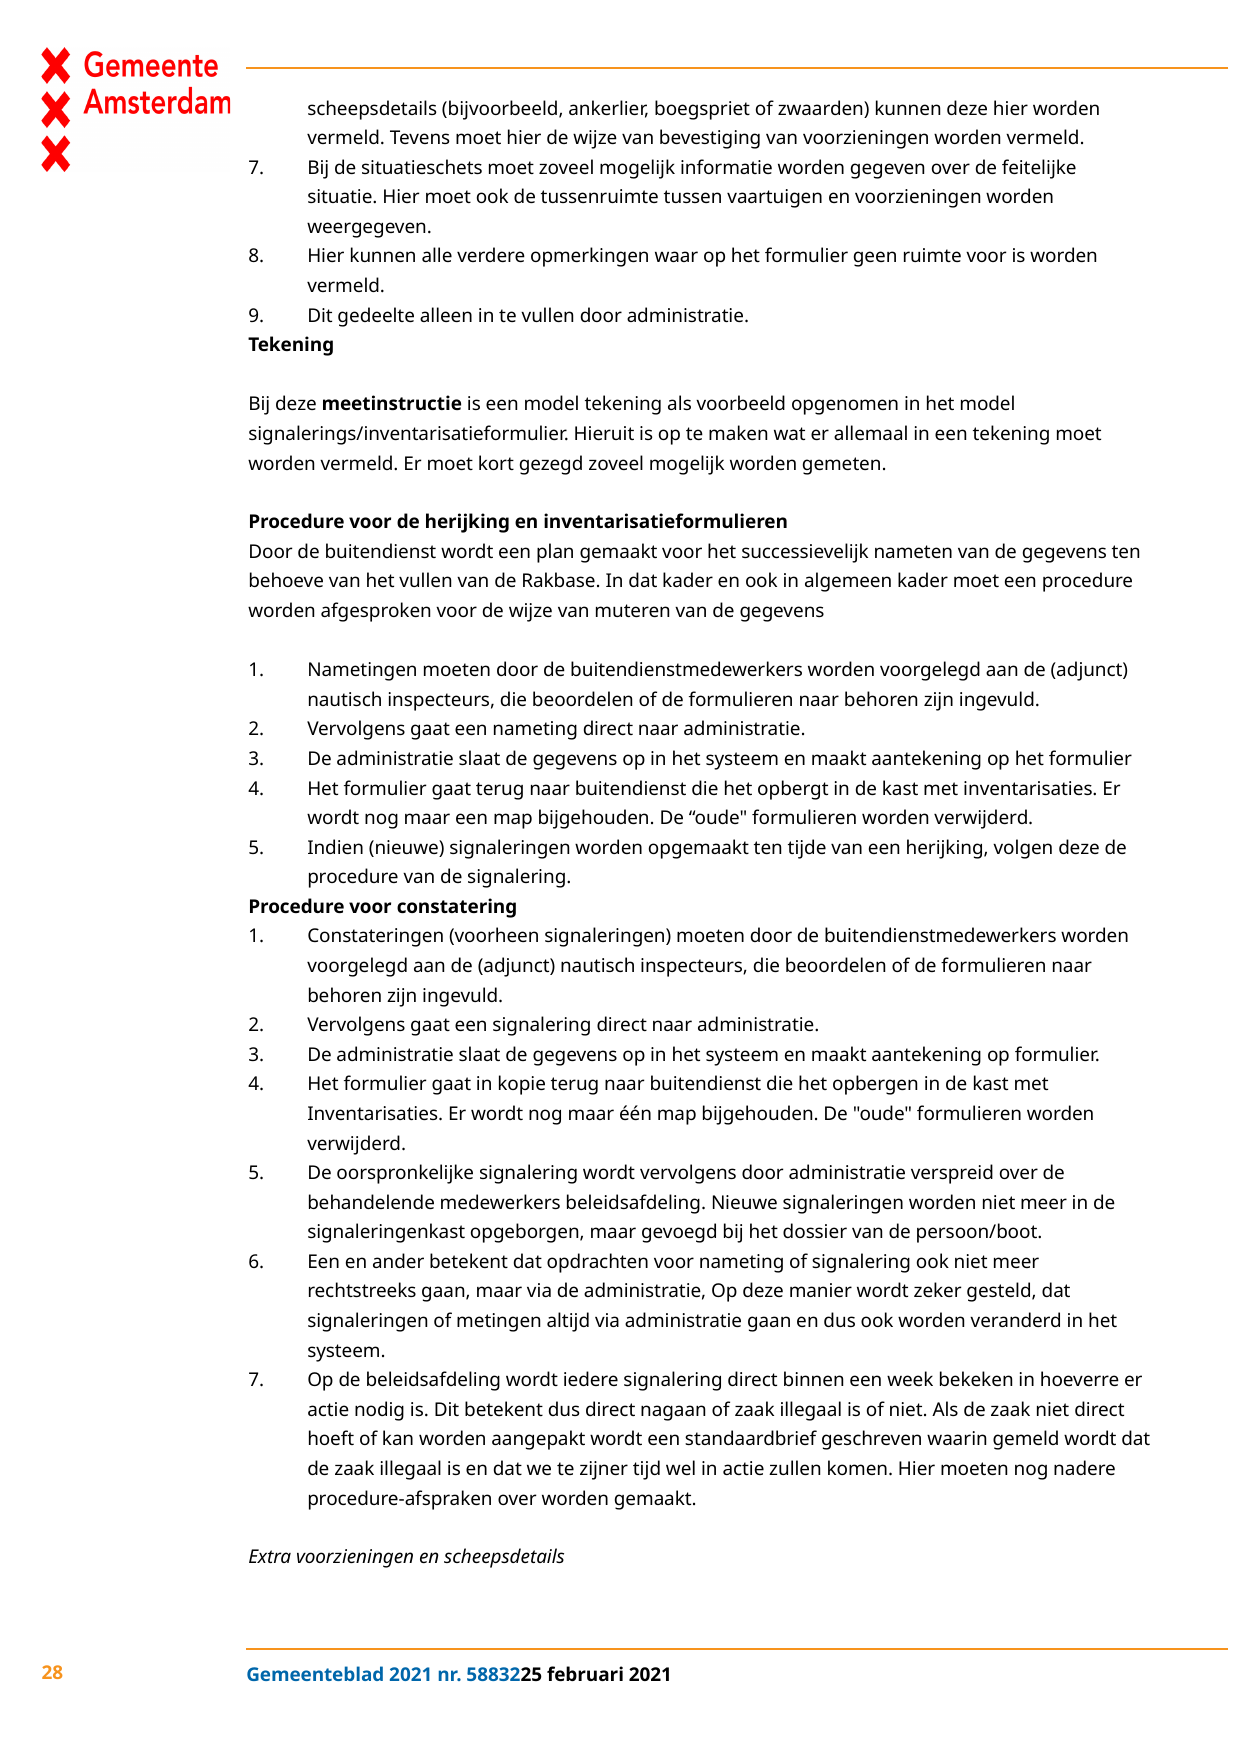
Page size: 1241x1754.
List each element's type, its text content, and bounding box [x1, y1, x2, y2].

text Extra voorzieningen en scheepsdetails [248, 1543, 1152, 1569]
picture [41, 47, 231, 172]
table_header Procedure voor de herijking en inventarisatieformulieren Door de buitendienst wordt een plan gemaakt voor het successievelijk nameten van de gegevens ten behoeve van het vullen van de Rakbase. In dat kader en ook in algemeen kader moet een procedure worden afgesproken voor de wijze van muteren van de gegevens Nametingen moeten door de buitendienstmedewerkers worden voorgelegd aan de (adjunct) nautisch inspecteurs, die beoordelen of de formulieren naar behoren zijn ingevuld. Vervolgens gaat een nameting direct naar administratie. De administratie slaat de gegevens op in het systeem en maakt aantekening op het formulier Het formulier gaat terug naar buitendienst die het opbergt in de kast met inventarisaties. Er wordt nog maar een map bijgehouden. De “oude" formulieren worden verwijderd. Indien (nieuwe) signaleringen worden opgemaakt ten tijde van een herijking, volgen deze de procedure van de signalering. Procedure voor constatering Constateringen (voorheen signaleringen) moeten door de buitendienstmedewerkers worden voorgelegd aan de (adjunct) nautisch inspecteurs, die beoordelen of de formulieren naar behoren zijn ingevuld. Vervolgens gaat een signalering direct naar administratie. De administratie slaat de gegevens op in het systeem en maakt aantekening op formulier. Het formulier gaat in kopie terug naar buitendienst die het opbergen in de kast met Inventarisaties. Er wordt nog maar één map bijgehouden. De "oude" formulieren worden verwijderd. De oorspronkelijke signalering wordt vervolgens door administratie verspreid over de behandelende medewerkers beleidsafdeling. Nieuwe signaleringen worden niet meer in de signaleringenkast opgeborgen, maar gevoegd bij het dossier van de persoon/boot. Een en ander betekent dat opdrachten voor nameting of signalering ook niet meer rechtstreeks gaan, maar via de administratie, Op deze manier wordt zeker gesteld, dat signaleringen of metingen altijd via administratie gaan en dus ook worden veranderd in het systeem. Op de beleidsafdeling wordt iedere signalering direct binnen een week bekeken in hoeverre er actie nodig is. Dit betekent dus direct nagaan of zaak illegaal is of niet. Als de zaak niet direct hoeft of kan worden aangepakt wordt een standaardbrief geschreven waarin gemeld wordt dat de zaak illegaal is en dat we te zijner tijd wel in actie zullen komen. Hier moeten nog nadere procedure-afspraken over worden gemaakt. [248, 509, 1152, 1510]
table_header scheepsdetails (bijvoorbeeld, ankerlier, boegspriet of zwaarden) kunnen deze hier worden vermeld. Tevens moet hier de wijze van bevestiging van voorzieningen worden vermeld. Bij de situatieschets moet zoveel mogelijk informatie worden gegeven over de feitelijke situatie. Hier moet ook de tussenruimte tussen vaartuigen en voorzieningen worden weergegeven. Hier kunnen alle verdere opmerkingen waar op het formulier geen ruimte voor is worden vermeld. Dit gedeelte alleen in te vullen door administratie. Tekening Bij deze meetinstructie is een model tekening als voorbeeld opgenomen in het model signalerings/inventarisatieformulier. Hieruit is op te maken wat er allemaal in een tekening moet worden vermeld. Er moet kort gezegd zoveel mogelijk worden gemeten. [248, 95, 1152, 476]
